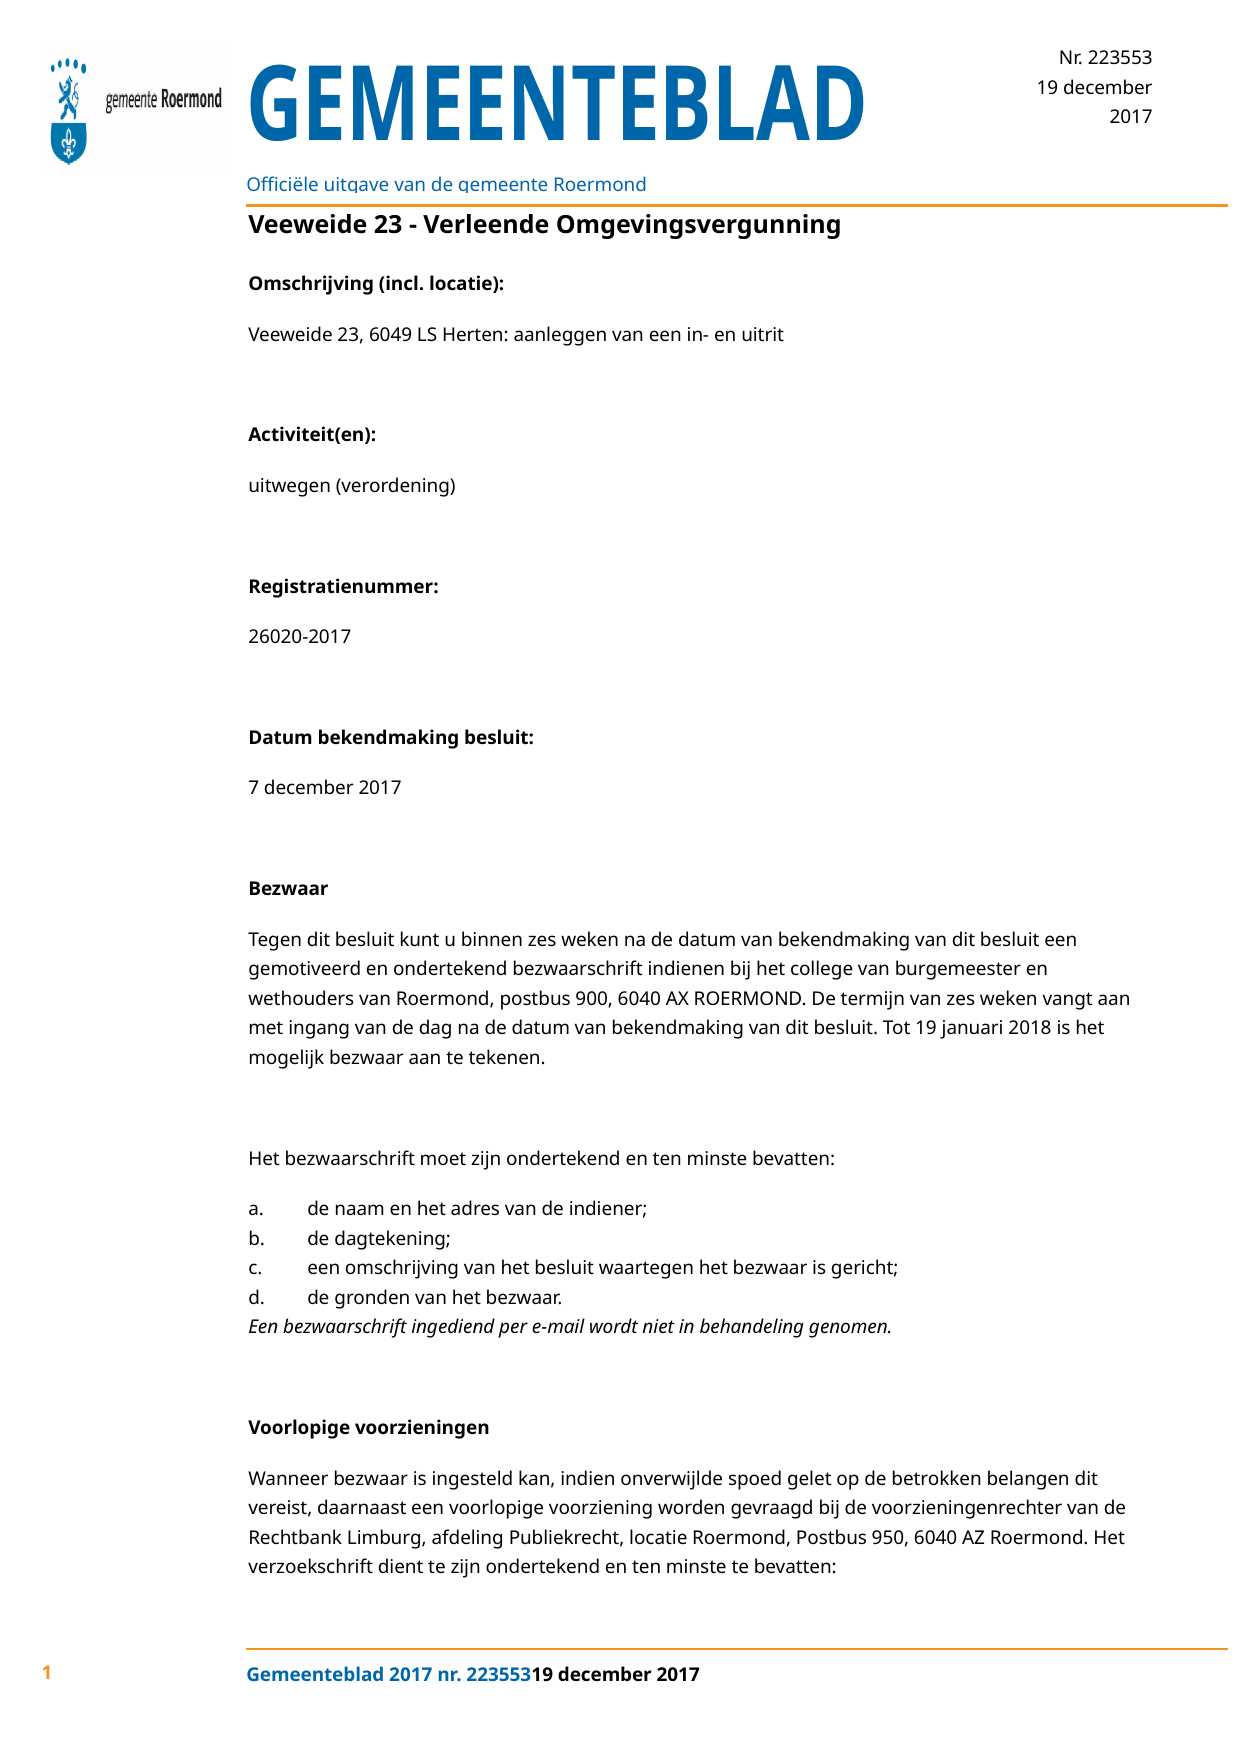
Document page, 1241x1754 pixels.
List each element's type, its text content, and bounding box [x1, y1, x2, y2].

text Veeweide 23, 6049 LS Herten: aanleggen van een in- en uitrit [248, 321, 1152, 346]
text Veeweide 23 - Verleende Omgevingsvergunning [248, 207, 1152, 241]
text Bezwaar [248, 875, 1152, 901]
text Activiteit(en): [248, 422, 1152, 447]
text Voorlopige voorzieningen [248, 1414, 1152, 1440]
text Een bezwaarschrift ingediend per e-mail wordt niet in behandeling genomen. [248, 1314, 1152, 1339]
text 26020-2017 [248, 623, 1152, 649]
list de naam en het adres van de indiener; [248, 1195, 1152, 1221]
picture [41, 47, 231, 172]
text Tegen dit besluit kunt u binnen zes weken na de datum van bekendmaking van dit besluit een gemotiveerd en ondertekend bezwaarschrift indienen bij het college van burgemeester en wethouders van Roermond, postbus 900, 6040 AX ROERMOND. De termijn van zes weken vangt aan met ingang van de dag na de datum van bekendmaking van dit besluit. Tot 19 januari 2018 is het mogelijk bezwaar aan te tekenen. [248, 926, 1152, 1070]
list de gronden van het bezwaar. [248, 1284, 1152, 1310]
text 7 december 2017 [248, 774, 1152, 800]
text Registratienummer: [248, 573, 1152, 598]
list de dagtekening; [248, 1225, 1152, 1251]
text Datum bekendmaking besluit: [248, 724, 1152, 750]
text Wanneer bezwaar is ingesteld kan, indien onverwijlde spoed gelet op de betrokken belangen dit vereist, daarnaast een voorlopige voorziening worden gevraagd bij de voorzieningenrechter van de Rechtbank Limburg, afdeling Publiekrecht, locatie Roermond, Postbus 950, 6040 AZ Roermond. Het verzoekschrift dient te zijn ondertekend en ten minste te bevatten: [248, 1465, 1152, 1579]
text Het bezwaarschrift moet zijn ondertekend en ten minste bevatten: [248, 1145, 1152, 1171]
text uitwegen (verordening) [248, 472, 1152, 498]
text Omschrijving (incl. locatie): [248, 270, 1152, 296]
list een omschrijving van het besluit waartegen het bezwaar is gericht; [248, 1254, 1152, 1280]
